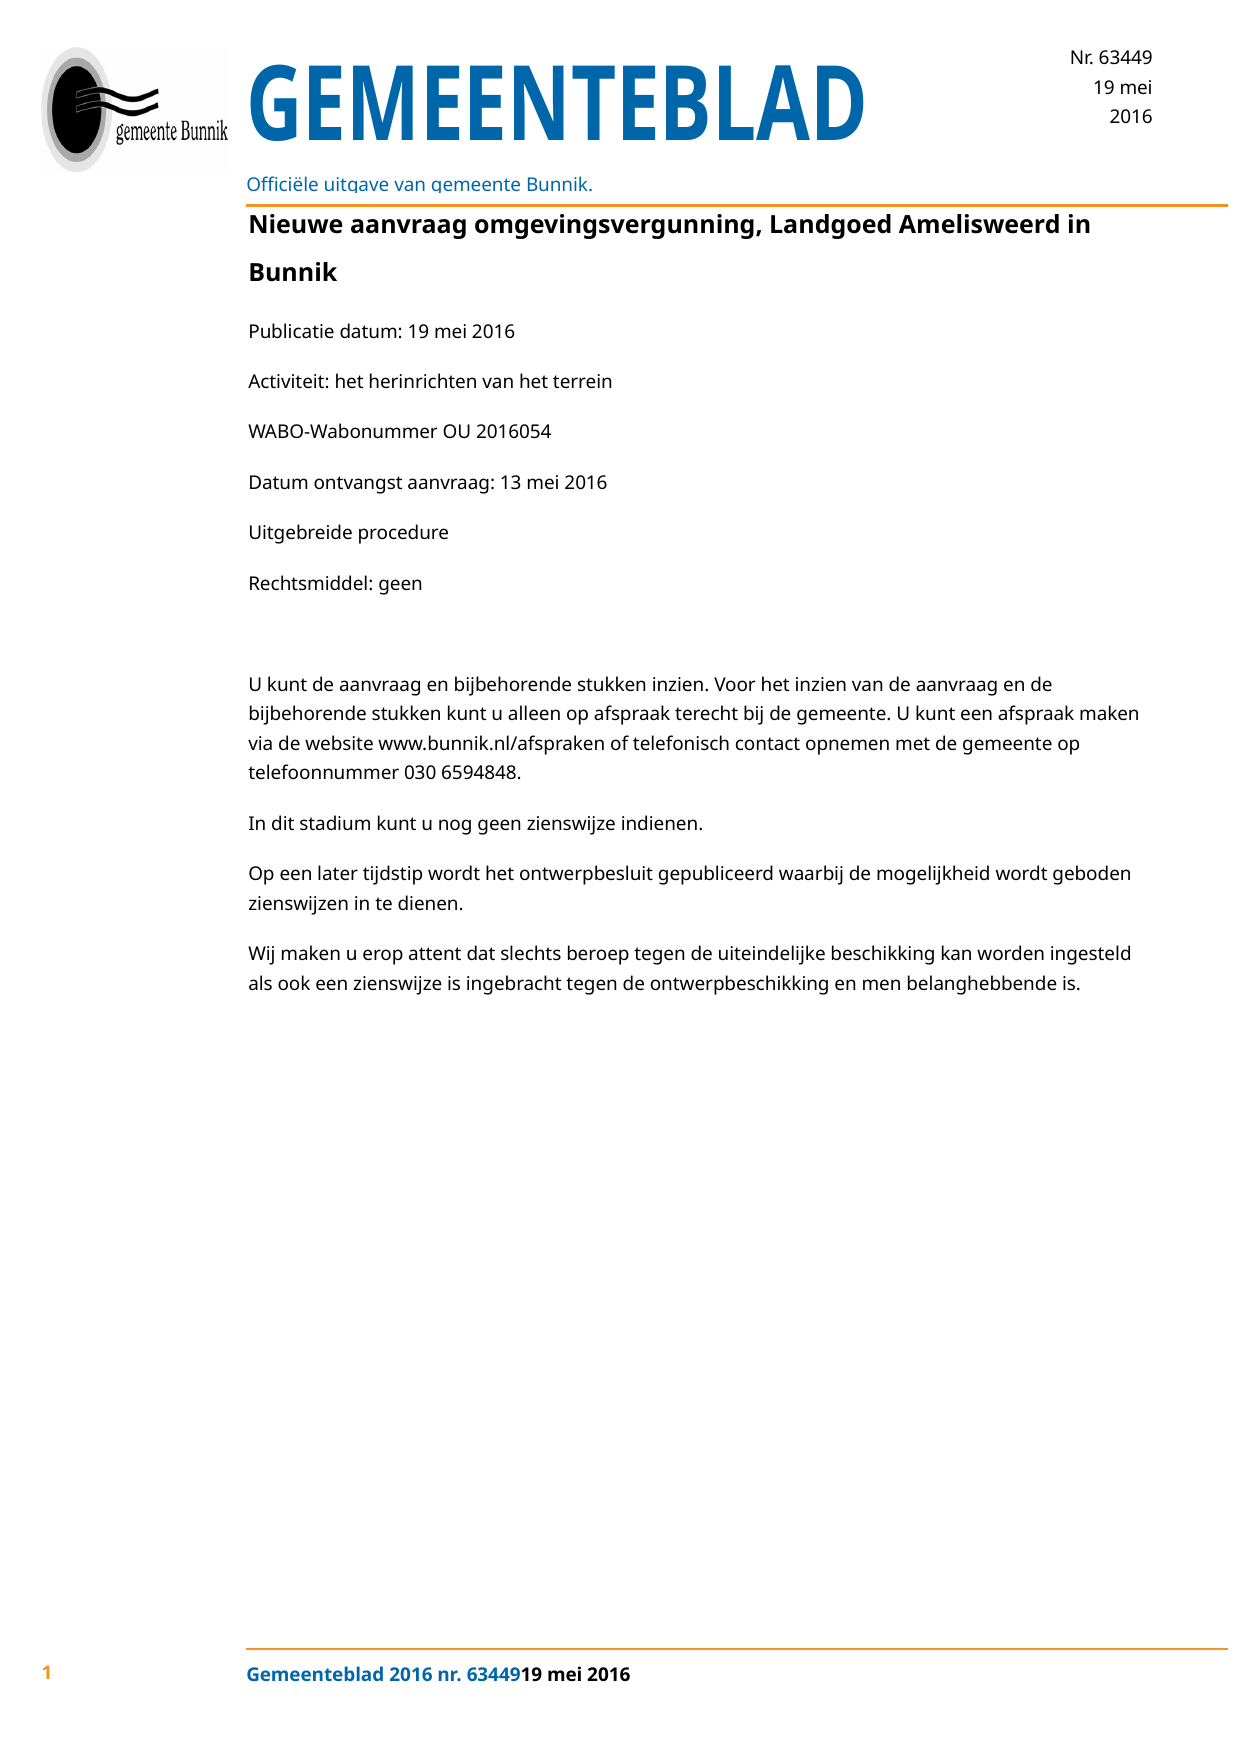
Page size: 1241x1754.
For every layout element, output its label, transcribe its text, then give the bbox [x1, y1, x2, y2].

text WABO-Wabonummer OU 2016054 [248, 419, 1152, 444]
text Activiteit: het herinrichten van het terrein [248, 368, 1152, 394]
text Op een later tijdstip wordt het ontwerpbesluit gepubliceerd waarbij de mogelijkheid wordt geboden zienswijzen in te dienen. [248, 860, 1152, 916]
text Datum ontvangst aanvraag: 13 mei 2016 [248, 469, 1152, 495]
text Nieuwe aanvraag omgevingsvergunning, Landgoed Amelisweerd in Bunnik [248, 207, 1152, 288]
text Uitgebreide procedure [248, 519, 1152, 545]
text Publicatie datum: 19 mei 2016 [248, 318, 1152, 344]
text Wij maken u erop attent dat slechts beroep tegen de uiteindelijke beschikking kan worden ingesteld als ook een zienswijze is ingebracht tegen de ontwerpbeschikking en men belanghebbende is. [248, 940, 1152, 996]
text U kunt de aanvraag en bijbehorende stukken inzien. Voor het inzien van de aanvraag en de bijbehorende stukken kunt u alleen op afspraak terecht bij de gemeente. U kunt een afspraak maken via de website www.bunnik.nl/afspraken of telefonisch contact opnemen met de gemeente op telefoonnummer 030 6594848. [248, 671, 1152, 785]
text In dit stadium kunt u nog geen zienswijze indienen. [248, 810, 1152, 836]
text Rechtsmiddel: geen [248, 570, 1152, 596]
picture [41, 47, 231, 172]
